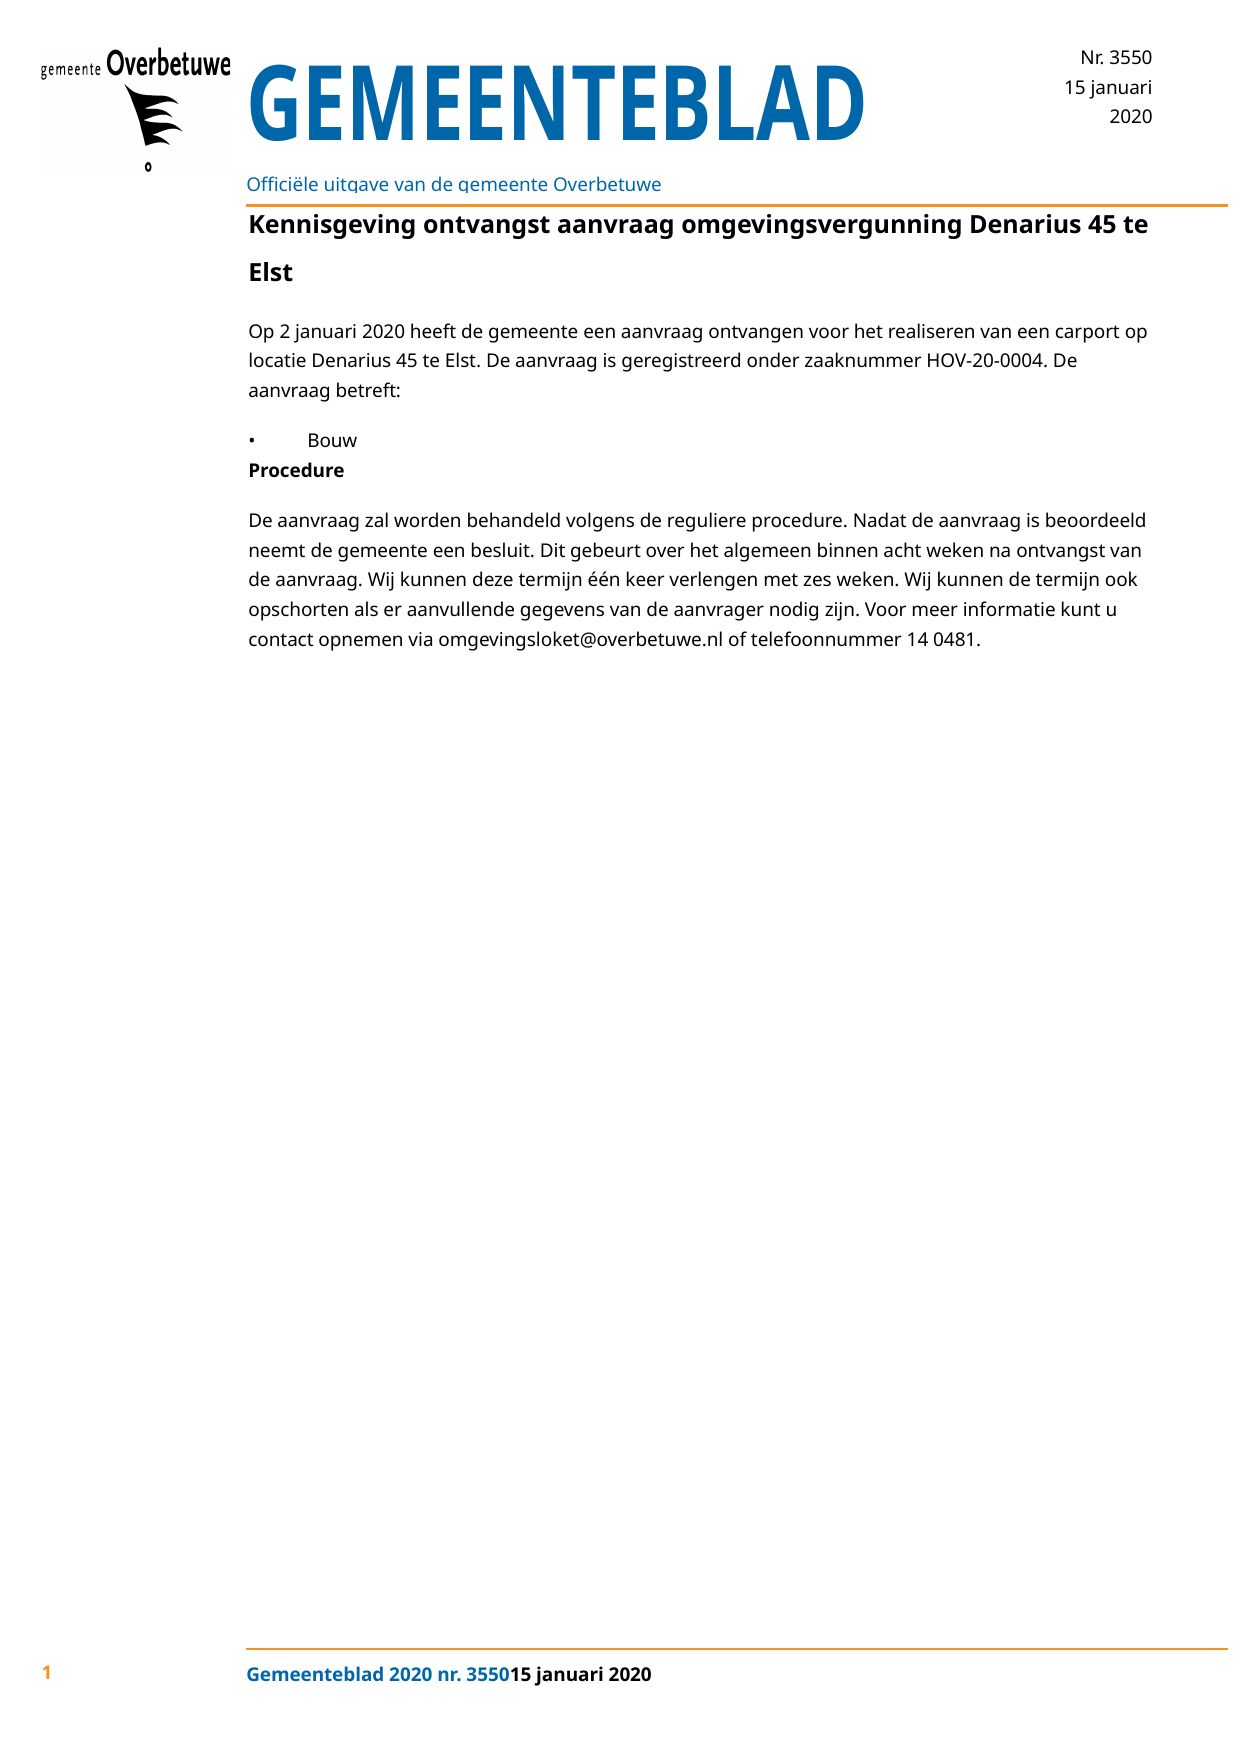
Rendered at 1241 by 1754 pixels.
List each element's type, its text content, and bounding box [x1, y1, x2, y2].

picture [41, 47, 231, 172]
text De aanvraag zal worden behandeld volgens de reguliere procedure. Nadat de aanvraag is beoordeeld neemt de gemeente een besluit. Dit gebeurt over het algemeen binnen acht weken na ontvangst van de aanvraag. Wij kunnen deze termijn één keer verlengen met zes weken. Wij kunnen de termijn ook opschorten als er aanvullende gegevens van de aanvrager nodig zijn. Voor meer informatie kunt u contact opnemen via omgevingsloket@overbetuwe.nl of telefoonnummer 14 0481. [248, 507, 1152, 652]
text Kennisgeving ontvangst aanvraag omgevingsvergunning Denarius 45 te Elst [248, 207, 1152, 288]
text Procedure [248, 457, 1152, 483]
text Op 2 januari 2020 heeft de gemeente een aanvraag ontvangen voor het realiseren van een carport op locatie Denarius 45 te Elst. De aanvraag is geregistreerd onder zaaknummer HOV-20-0004. De aanvraag betreft: [248, 318, 1152, 403]
list Bouw [248, 427, 1152, 453]
